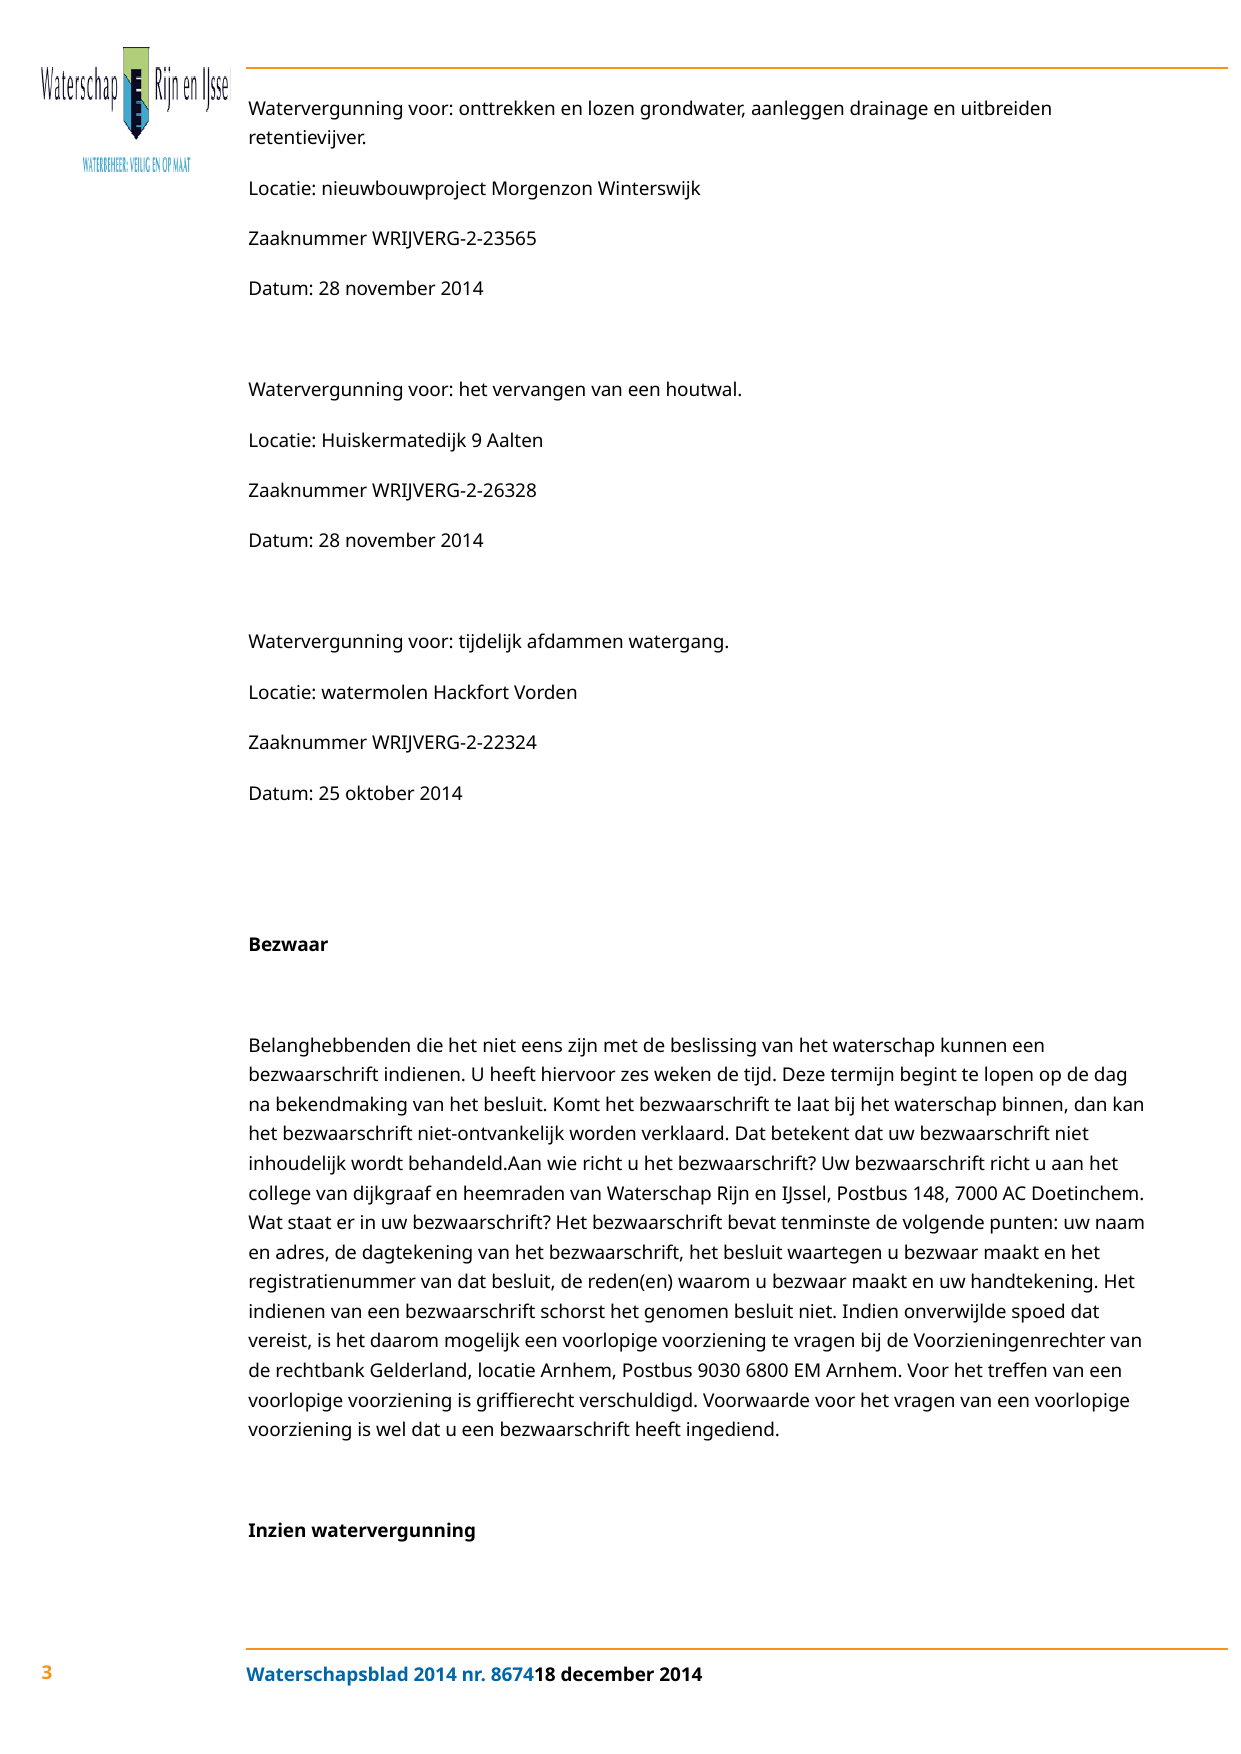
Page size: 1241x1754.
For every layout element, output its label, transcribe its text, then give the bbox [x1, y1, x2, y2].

text Zaaknummer WRIJVERG-2-26328 [248, 477, 1152, 503]
text Bezwaar [248, 931, 1152, 957]
text Inzien watervergunning [248, 1517, 1152, 1543]
picture [41, 47, 231, 172]
text Watervergunning voor: tijdelijk afdammen watergang. [248, 628, 1152, 654]
text Locatie: watermolen Hackfort Vorden [248, 679, 1152, 705]
text Zaaknummer WRIJVERG-2-22324 [248, 729, 1152, 755]
text Datum: 28 november 2014 [248, 276, 1152, 301]
text Zaaknummer WRIJVERG-2-23565 [248, 225, 1152, 251]
text Watervergunning voor: het vervangen van een houtwal. [248, 376, 1152, 402]
text Datum: 28 november 2014 [248, 528, 1152, 553]
text Datum: 25 oktober 2014 [248, 780, 1152, 806]
text Locatie: nieuwbouwproject Morgenzon Winterswijk [248, 175, 1152, 201]
text Belanghebbenden die het niet eens zijn met de beslissing van het waterschap kunnen een bezwaarschrift indienen. U heeft hiervoor zes weken de tijd. Deze termijn begint te lopen op de dag na bekendmaking van het besluit. Komt het bezwaarschrift te laat bij het waterschap binnen, dan kan het bezwaarschrift niet-ontvankelijk worden verklaard. Dat betekent dat uw bezwaarschrift niet inhoudelijk wordt behandeld.Aan wie richt u het bezwaarschrift? Uw bezwaarschrift richt u aan het college van dijkgraaf en heemraden van Waterschap Rijn en IJssel, Postbus 148, 7000 AC Doetinchem. Wat staat er in uw bezwaarschrift? Het bezwaarschrift bevat tenminste de volgende punten: uw naam en adres, de dagtekening van het bezwaarschrift, het besluit waartegen u bezwaar maakt en het registratienummer van dat besluit, de reden(en) waarom u bezwaar maakt en uw handtekening. Het indienen van een bezwaarschrift schorst het genomen besluit niet. Indien onverwijlde spoed dat vereist, is het daarom mogelijk een voorlopige voorziening te vragen bij de Voorzieningenrechter van de rechtbank Gelderland, locatie Arnhem, Postbus 9030 6800 EM Arnhem. Voor het treffen van een voorlopige voorziening is griffierecht verschuldigd. Voorwaarde voor het vragen van een voorlopige voorziening is wel dat u een bezwaarschrift heeft ingediend. [248, 1032, 1152, 1442]
text Watervergunning voor: onttrekken en lozen grondwater, aanleggen drainage en uitbreiden retentievijver. [248, 95, 1152, 150]
text Locatie: Huiskermatedijk 9 Aalten [248, 427, 1152, 453]
